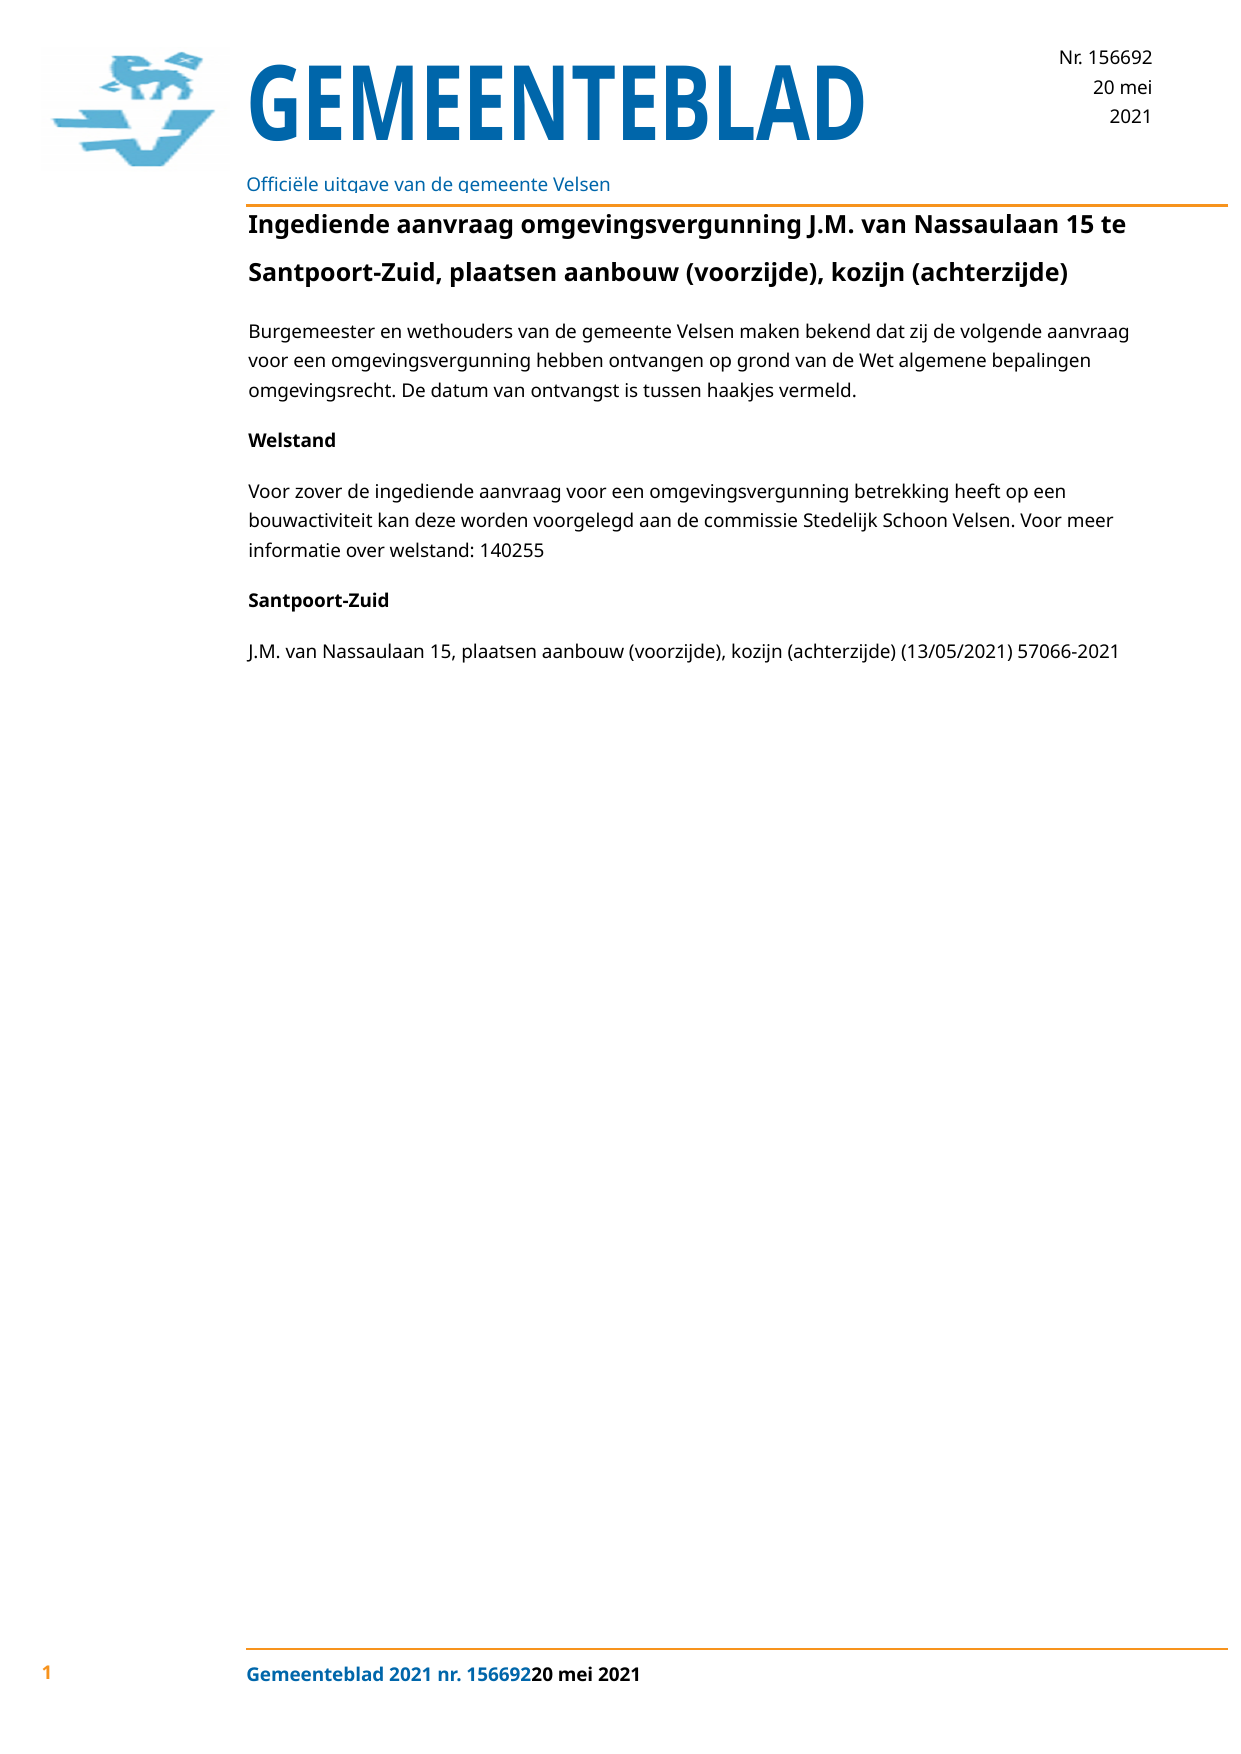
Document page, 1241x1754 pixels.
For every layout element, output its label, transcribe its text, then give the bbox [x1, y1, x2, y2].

text Santpoort-Zuid [248, 587, 1152, 613]
picture [41, 47, 231, 172]
text Voor zover de ingediende aanvraag voor een omgevingsvergunning betrekking heeft op een bouwactiviteit kan deze worden voorgelegd aan de commissie Stedelijk Schoon Velsen. Voor meer informatie over welstand: 140255 [248, 478, 1152, 563]
text Burgemeester en wethouders van de gemeente Velsen maken bekend dat zij de volgende aanvraag voor een omgevingsvergunning hebben ontvangen op grond van de Wet algemene bepalingen omgevingsrecht. De datum van ontvangst is tussen haakjes vermeld. [248, 318, 1152, 403]
text Welstand [248, 427, 1152, 453]
text Ingediende aanvraag omgevingsvergunning J.M. van Nassaulaan 15 te Santpoort-Zuid, plaatsen aanbouw (voorzijde), kozijn (achterzijde) [248, 207, 1152, 288]
text J.M. van Nassaulaan 15, plaatsen aanbouw (voorzijde), kozijn (achterzijde) (13/05/2021) 57066-2021 [248, 638, 1152, 664]
